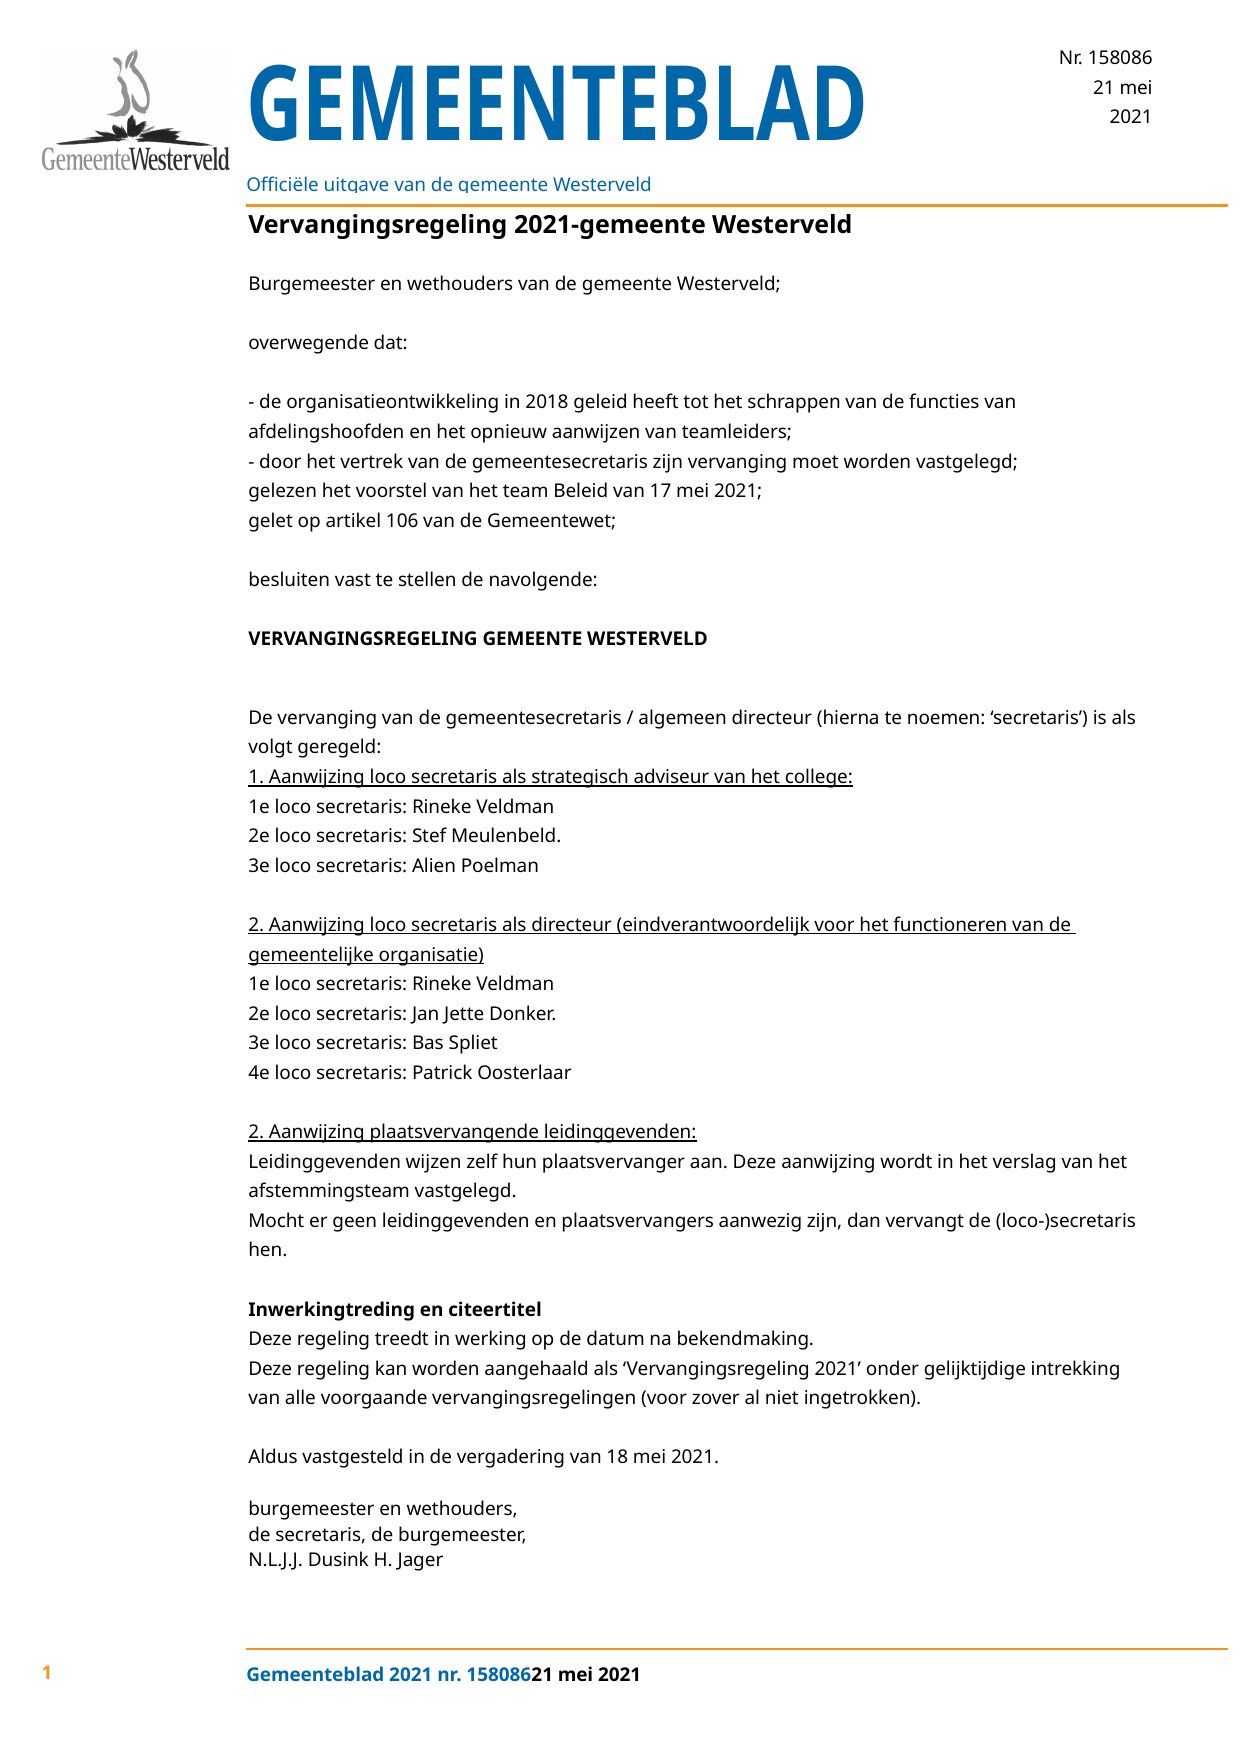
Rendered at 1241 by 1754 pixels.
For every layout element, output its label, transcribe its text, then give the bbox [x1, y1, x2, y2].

text Deze regeling kan worden aangehaald als ‘Vervangingsregeling 2021’ onder gelijktijdige intrekking van alle voorgaande vervangingsregelingen (voor zover al niet ingetrokken). [248, 1355, 1152, 1410]
text 2e loco secretaris: Stef Meulenbeld. [248, 822, 1152, 848]
text burgemeester en wethouders, [248, 1495, 1152, 1521]
text Aldus vastgesteld in de vergadering van 18 mei 2021. [248, 1444, 1152, 1469]
text Inwerkingtreding en citeertitel [248, 1296, 1152, 1322]
text besluiten vast te stellen de navolgende: [248, 566, 1152, 592]
text VERVANGINGSREGELING GEMEENTE WESTERVELD [248, 625, 1152, 651]
text 1e loco secretaris: Rineke Veldman [248, 793, 1152, 819]
text 3e loco secretaris: Alien Poelman [248, 852, 1152, 878]
picture [41, 47, 231, 172]
text Deze regeling treedt in werking op de datum na bekendmaking. [248, 1325, 1152, 1351]
text Mocht er geen leidinggevenden en plaatsvervangers aanwezig zijn, dan vervangt de (loco-)secretaris hen. [248, 1207, 1152, 1262]
text 2. Aanwijzing plaatsvervangende leidinggevenden: [248, 1118, 1152, 1144]
text Burgemeester en wethouders van de gemeente Westerveld; [248, 270, 1152, 296]
text - de organisatieontwikkeling in 2018 geleid heeft tot het schrappen van de functies van afdelingshoofden en het opnieuw aanwijzen van teamleiders; [248, 389, 1152, 444]
text 3e loco secretaris: Bas Spliet [248, 1029, 1152, 1055]
text 2e loco secretaris: Jan Jette Donker. [248, 1000, 1152, 1026]
text Vervangingsregeling 2021-gemeente Westerveld [248, 207, 1152, 241]
text - door het vertrek van de gemeentesecretaris zijn vervanging moet worden vastgelegd; [248, 448, 1152, 473]
text 1. Aanwijzing loco secretaris als strategisch adviseur van het college: [248, 763, 1152, 789]
text gelet op artikel 106 van de Gemeentewet; [248, 507, 1152, 533]
text De vervanging van de gemeentesecretaris / algemeen directeur (hierna te noemen: ‘secretaris’) is als volgt geregeld: [248, 704, 1152, 759]
text Leidinggevenden wijzen zelf hun plaatsvervanger aan. Deze aanwijzing wordt in het verslag van het afstemmingsteam vastgelegd. [248, 1148, 1152, 1203]
text 4e loco secretaris: Patrick Oosterlaar [248, 1059, 1152, 1085]
text de secretaris, de burgemeester, [248, 1521, 1152, 1547]
text gelezen het voorstel van het team Beleid van 17 mei 2021; [248, 477, 1152, 503]
text 1e loco secretaris: Rineke Veldman [248, 970, 1152, 996]
text N.L.J.J. Dusink H. Jager [248, 1547, 1152, 1572]
text 2. Aanwijzing loco secretaris als directeur (eindverantwoordelijk voor het functioneren van de gemeentelijke organisatie) [248, 911, 1152, 967]
text overwegende dat: [248, 329, 1152, 355]
